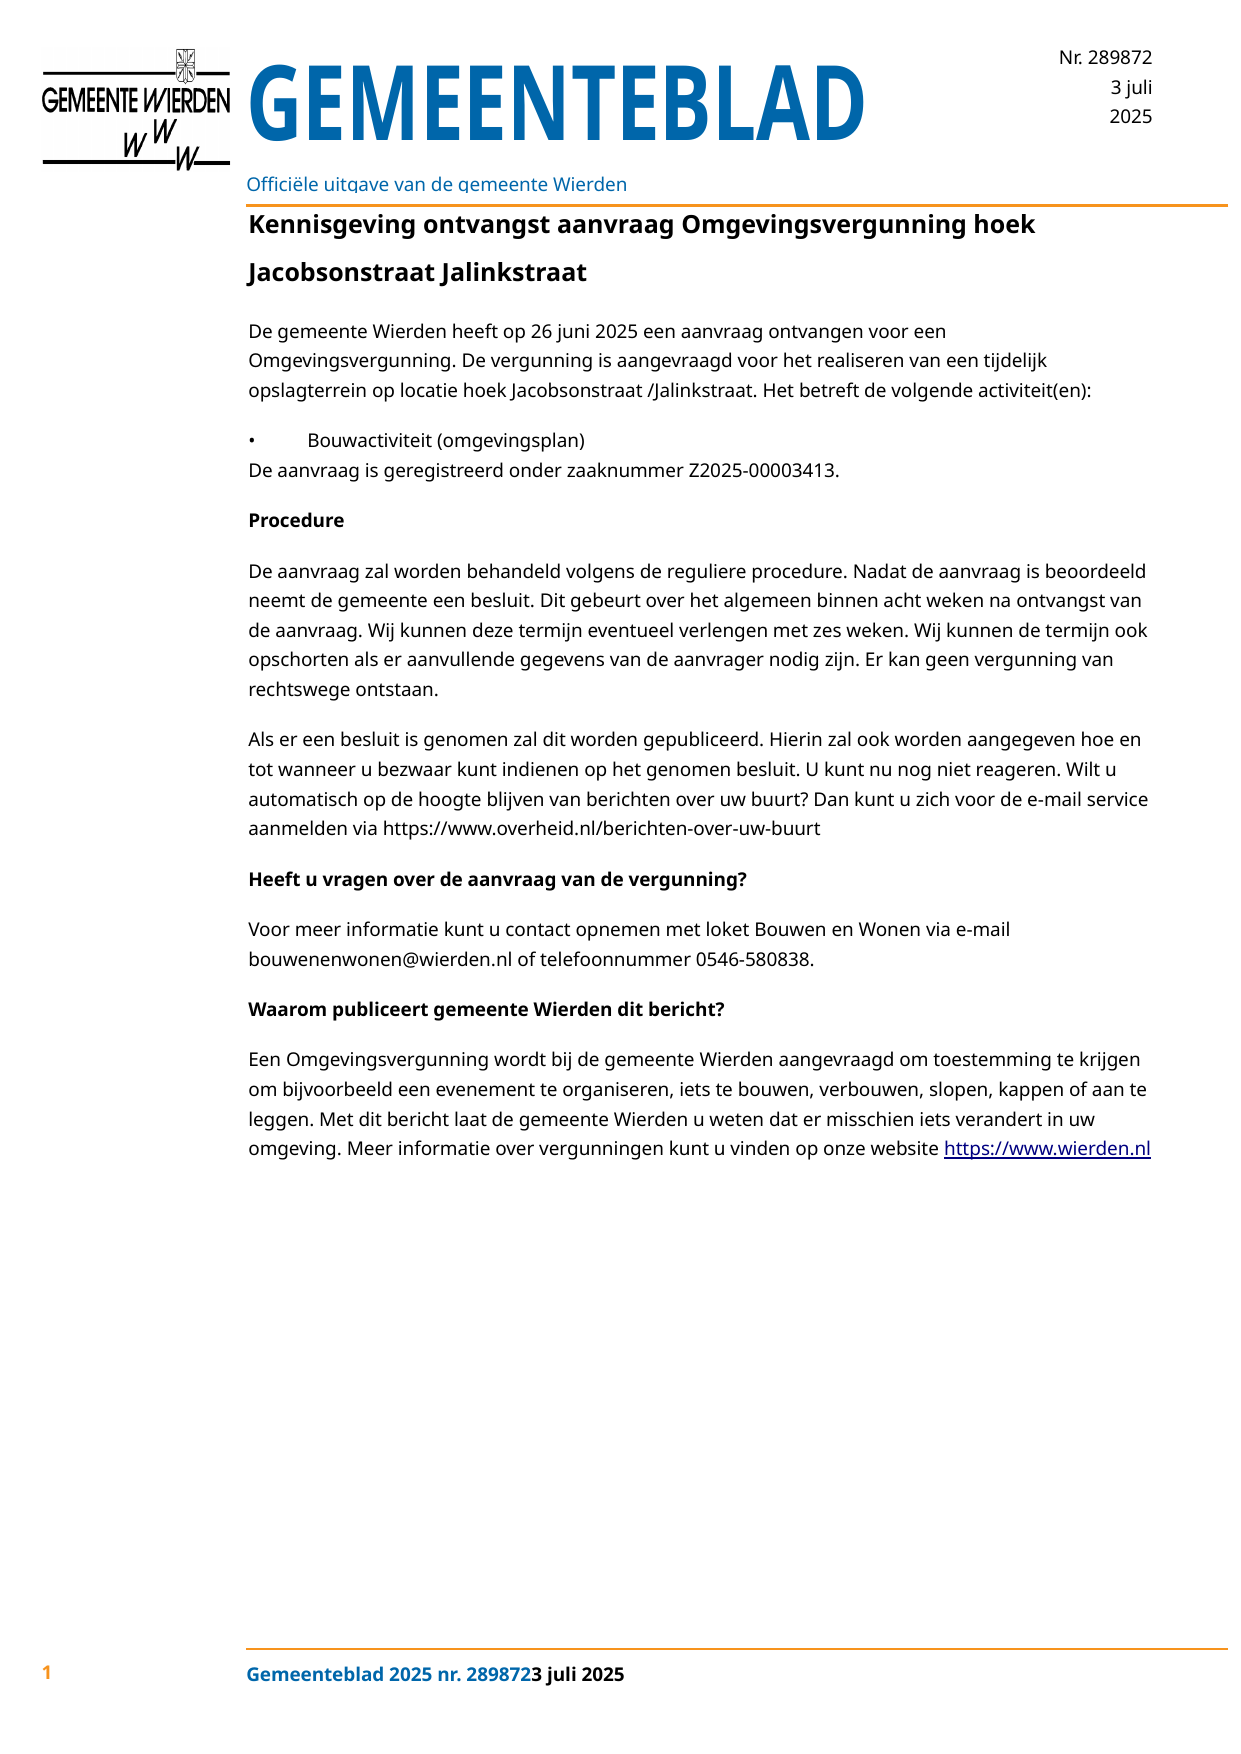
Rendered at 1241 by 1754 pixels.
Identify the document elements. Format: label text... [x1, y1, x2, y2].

text Als er een besluit is genomen zal dit worden gepubliceerd. Hierin zal ook worden aangegeven hoe en tot wanneer u bezwaar kunt indienen op het genomen besluit. U kunt nu nog niet reageren. Wilt u automatisch op de hoogte blijven van berichten over uw buurt? Dan kunt u zich voor de e-mail service aanmelden via https://www.overheid.nl/berichten-over-uw-buurt [248, 727, 1152, 841]
list Bouwactiviteit (omgevingsplan) [248, 427, 1152, 453]
text Voor meer informatie kunt u contact opnemen met loket Bouwen en Wonen via e-mail bouwenenwonen@wierden.nl of telefoonnummer 0546-580838. [248, 916, 1152, 972]
text Kennisgeving ontvangst aanvraag Omgevingsvergunning hoek Jacobsonstraat Jalinkstraat [248, 207, 1152, 288]
text Heeft u vragen over de aanvraag van de vergunning? [248, 866, 1152, 892]
picture [41, 47, 231, 172]
text Procedure [248, 507, 1152, 533]
text Waarom publiceert gemeente Wierden dit bericht? [248, 996, 1152, 1022]
text Een Omgevingsvergunning wordt bij de gemeente Wierden aangevraagd om toestemming te krijgen om bijvoorbeeld een evenement te organiseren, iets te bouwen, verbouwen, slopen, kappen of aan te leggen. Met dit bericht laat de gemeente Wierden u weten dat er misschien iets verandert in uw omgeving. Meer informatie over vergunningen kunt u vinden op onze website https://www.wierden.nl [248, 1047, 1152, 1161]
text De aanvraag zal worden behandeld volgens de reguliere procedure. Nadat de aanvraag is beoordeeld neemt de gemeente een besluit. Dit gebeurt over het algemeen binnen acht weken na ontvangst van de aanvraag. Wij kunnen deze termijn eventueel verlengen met zes weken. Wij kunnen de termijn ook opschorten als er aanvullende gegevens van de aanvrager nodig zijn. Er kan geen vergunning van rechtswege ontstaan. [248, 558, 1152, 702]
text De gemeente Wierden heeft op 26 juni 2025 een aanvraag ontvangen voor een Omgevingsvergunning. De vergunning is aangevraagd voor het realiseren van een tijdelijk opslagterrein op locatie hoek Jacobsonstraat /Jalinkstraat. Het betreft de volgende activiteit(en): [248, 318, 1152, 403]
text De aanvraag is geregistreerd onder zaaknummer Z2025-00003413. [248, 457, 1152, 483]
